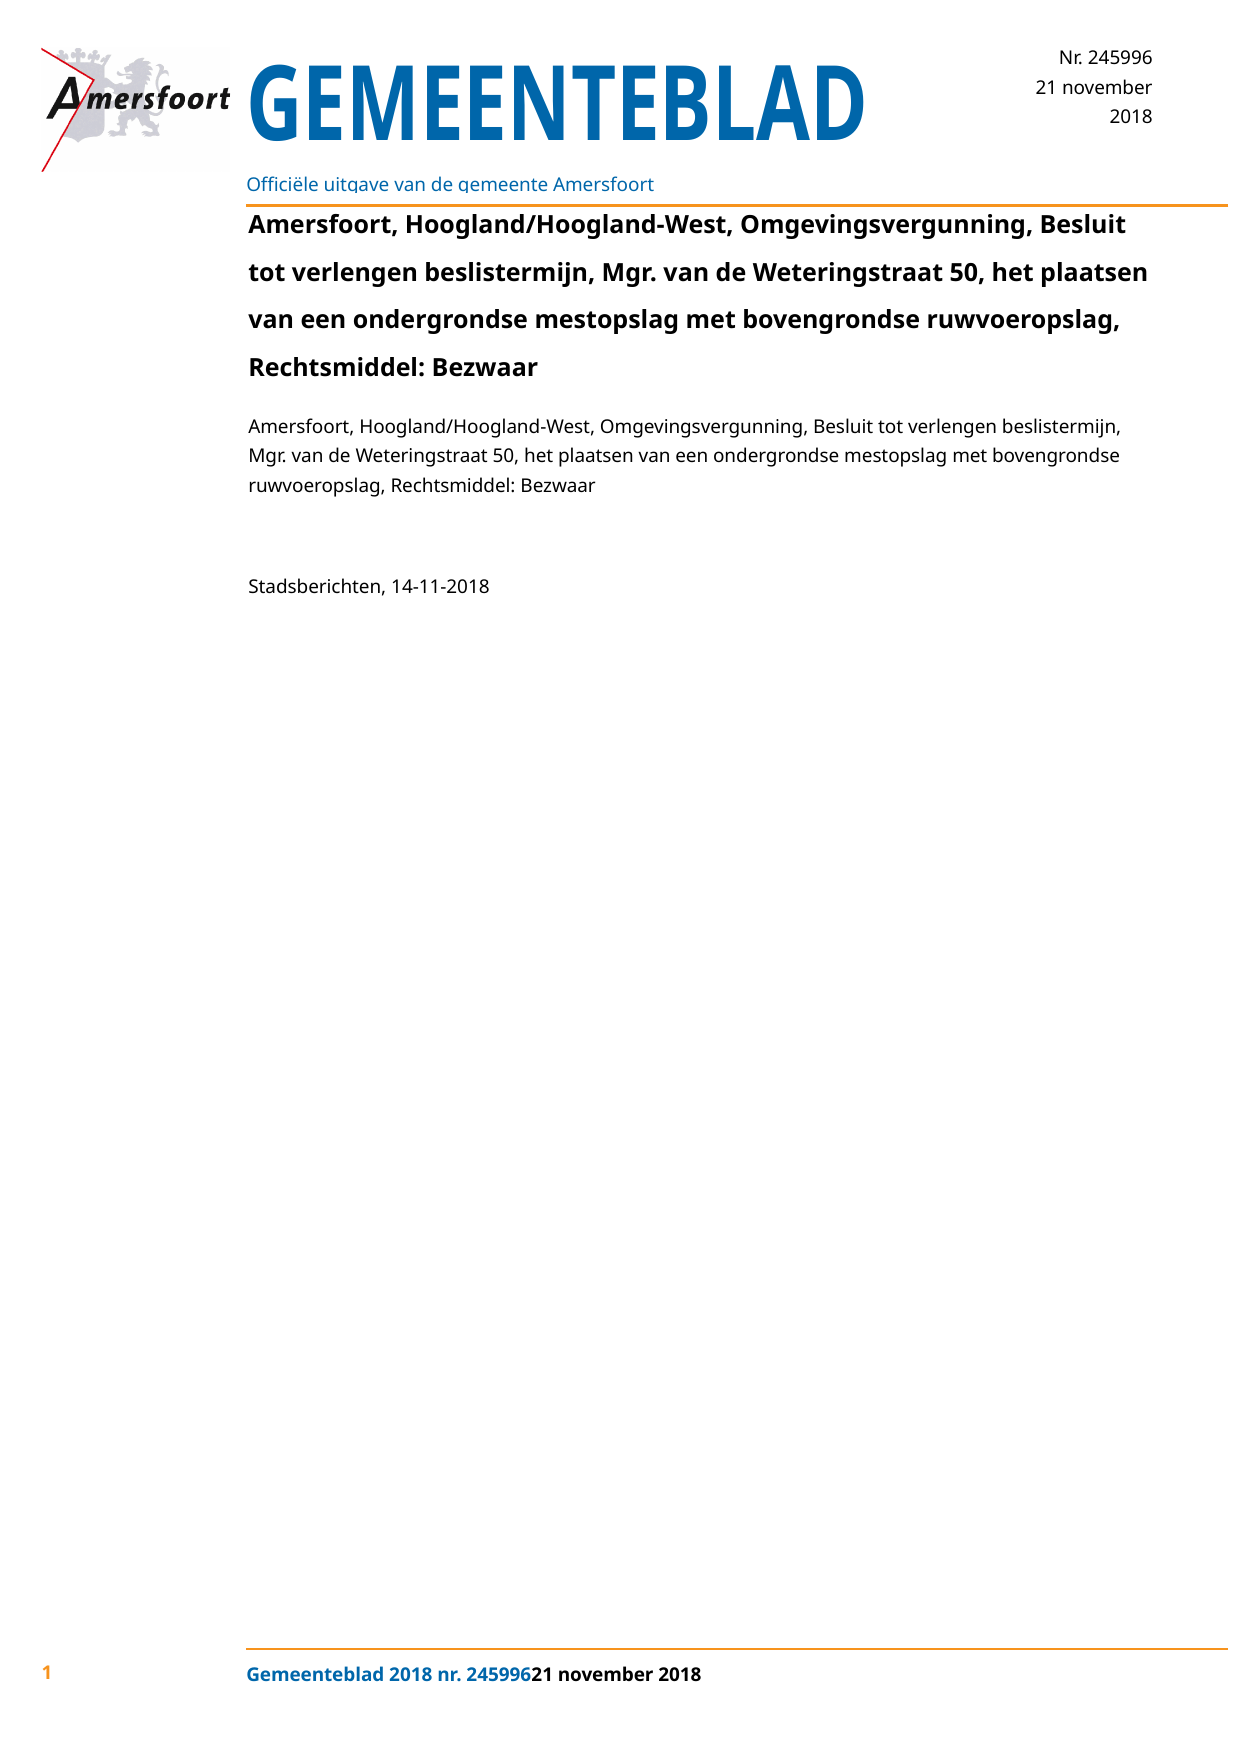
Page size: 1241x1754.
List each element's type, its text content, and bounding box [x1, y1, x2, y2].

text Amersfoort, Hoogland/Hoogland-West, Omgevingsvergunning, Besluit tot verlengen beslistermijn, Mgr. van de Weteringstraat 50, het plaatsen van een ondergrondse mestopslag met bovengrondse ruwvoeropslag, Rechtsmiddel: Bezwaar [248, 207, 1152, 384]
text Stadsberichten, 14-11-2018 [248, 573, 1152, 599]
picture [41, 47, 231, 172]
text Amersfoort, Hoogland/Hoogland-West, Omgevingsvergunning, Besluit tot verlengen beslistermijn, Mgr. van de Weteringstraat 50, het plaatsen van een ondergrondse mestopslag met bovengrondse ruwvoeropslag, Rechtsmiddel: Bezwaar [248, 413, 1152, 498]
